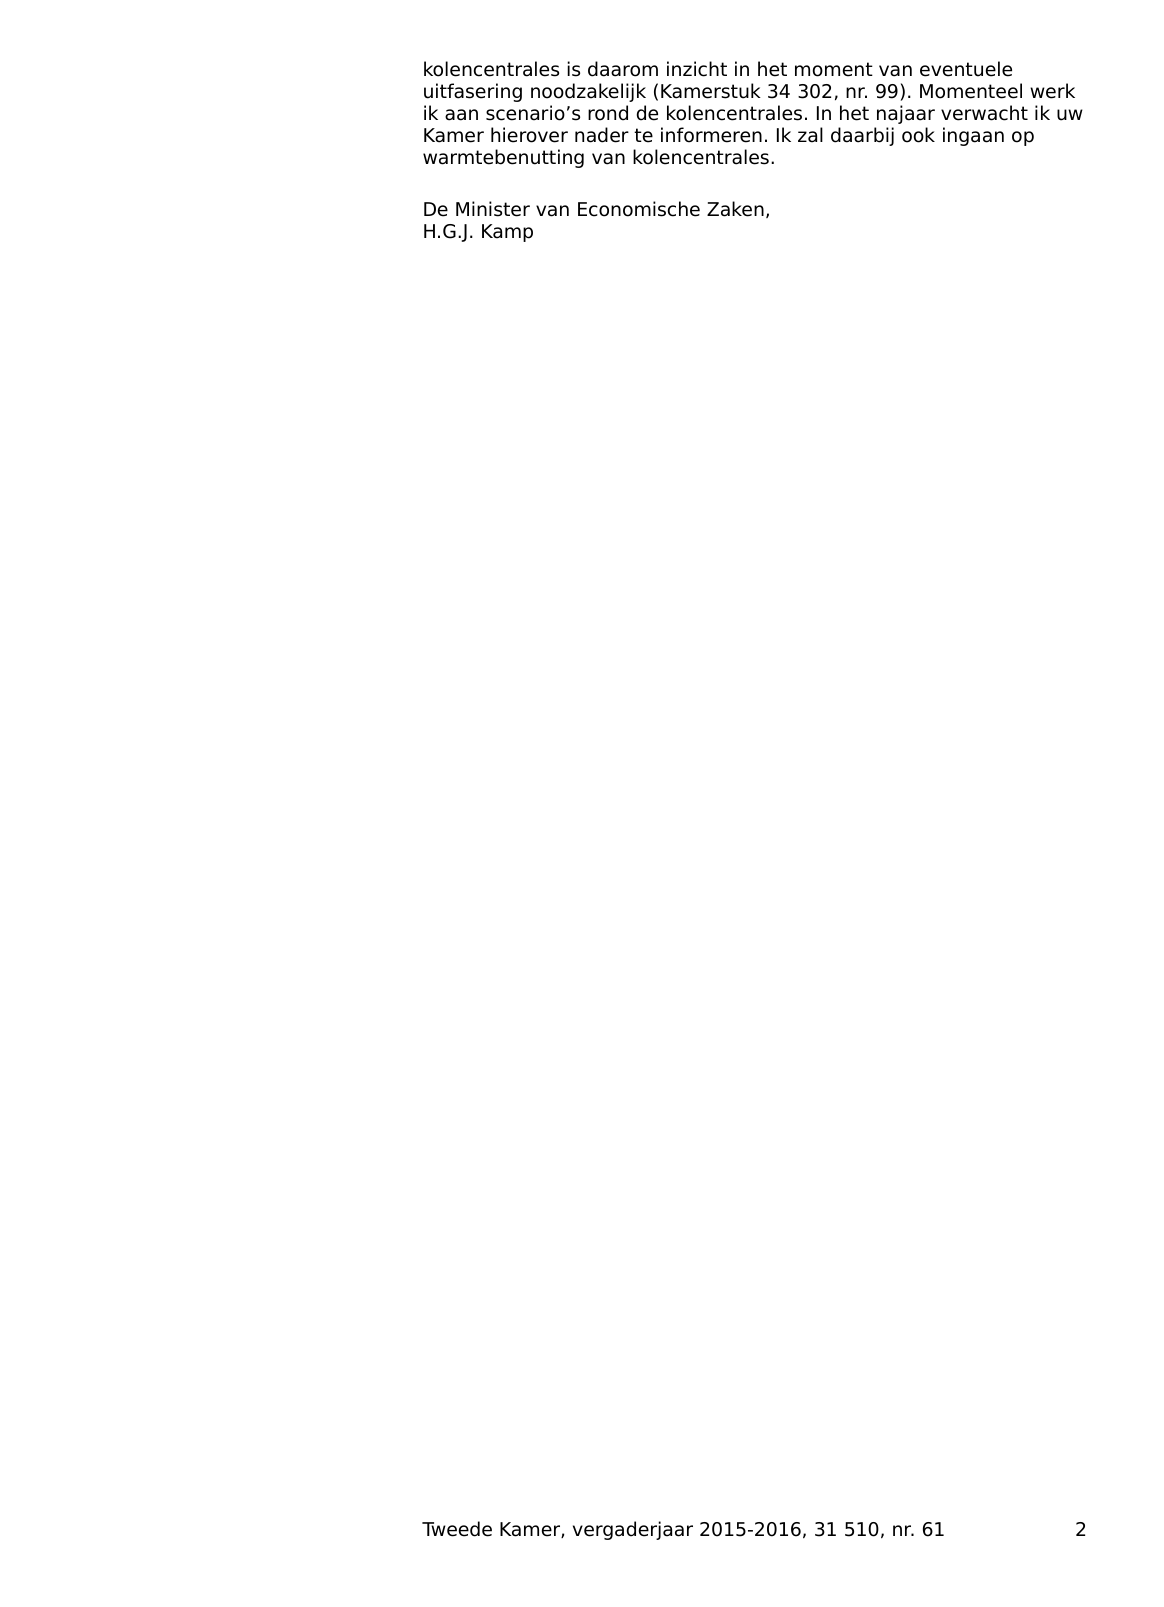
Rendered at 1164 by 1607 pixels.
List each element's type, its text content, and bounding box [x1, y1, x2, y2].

text kolencentrales is daarom inzicht in het moment van eventuele uitfasering noodzakelijk (Kamerstuk 34 302, nr. 99). Momenteel werk ik aan scenario’s rond de kolencentrales. In het najaar verwacht ik uw Kamer hierover nader te informeren. Ik zal daarbij ook ingaan op warmtebenutting van kolencentrales. [422, 59, 1087, 169]
text De Minister van Economische Zaken, H.G.J. Kamp [422, 199, 1087, 243]
